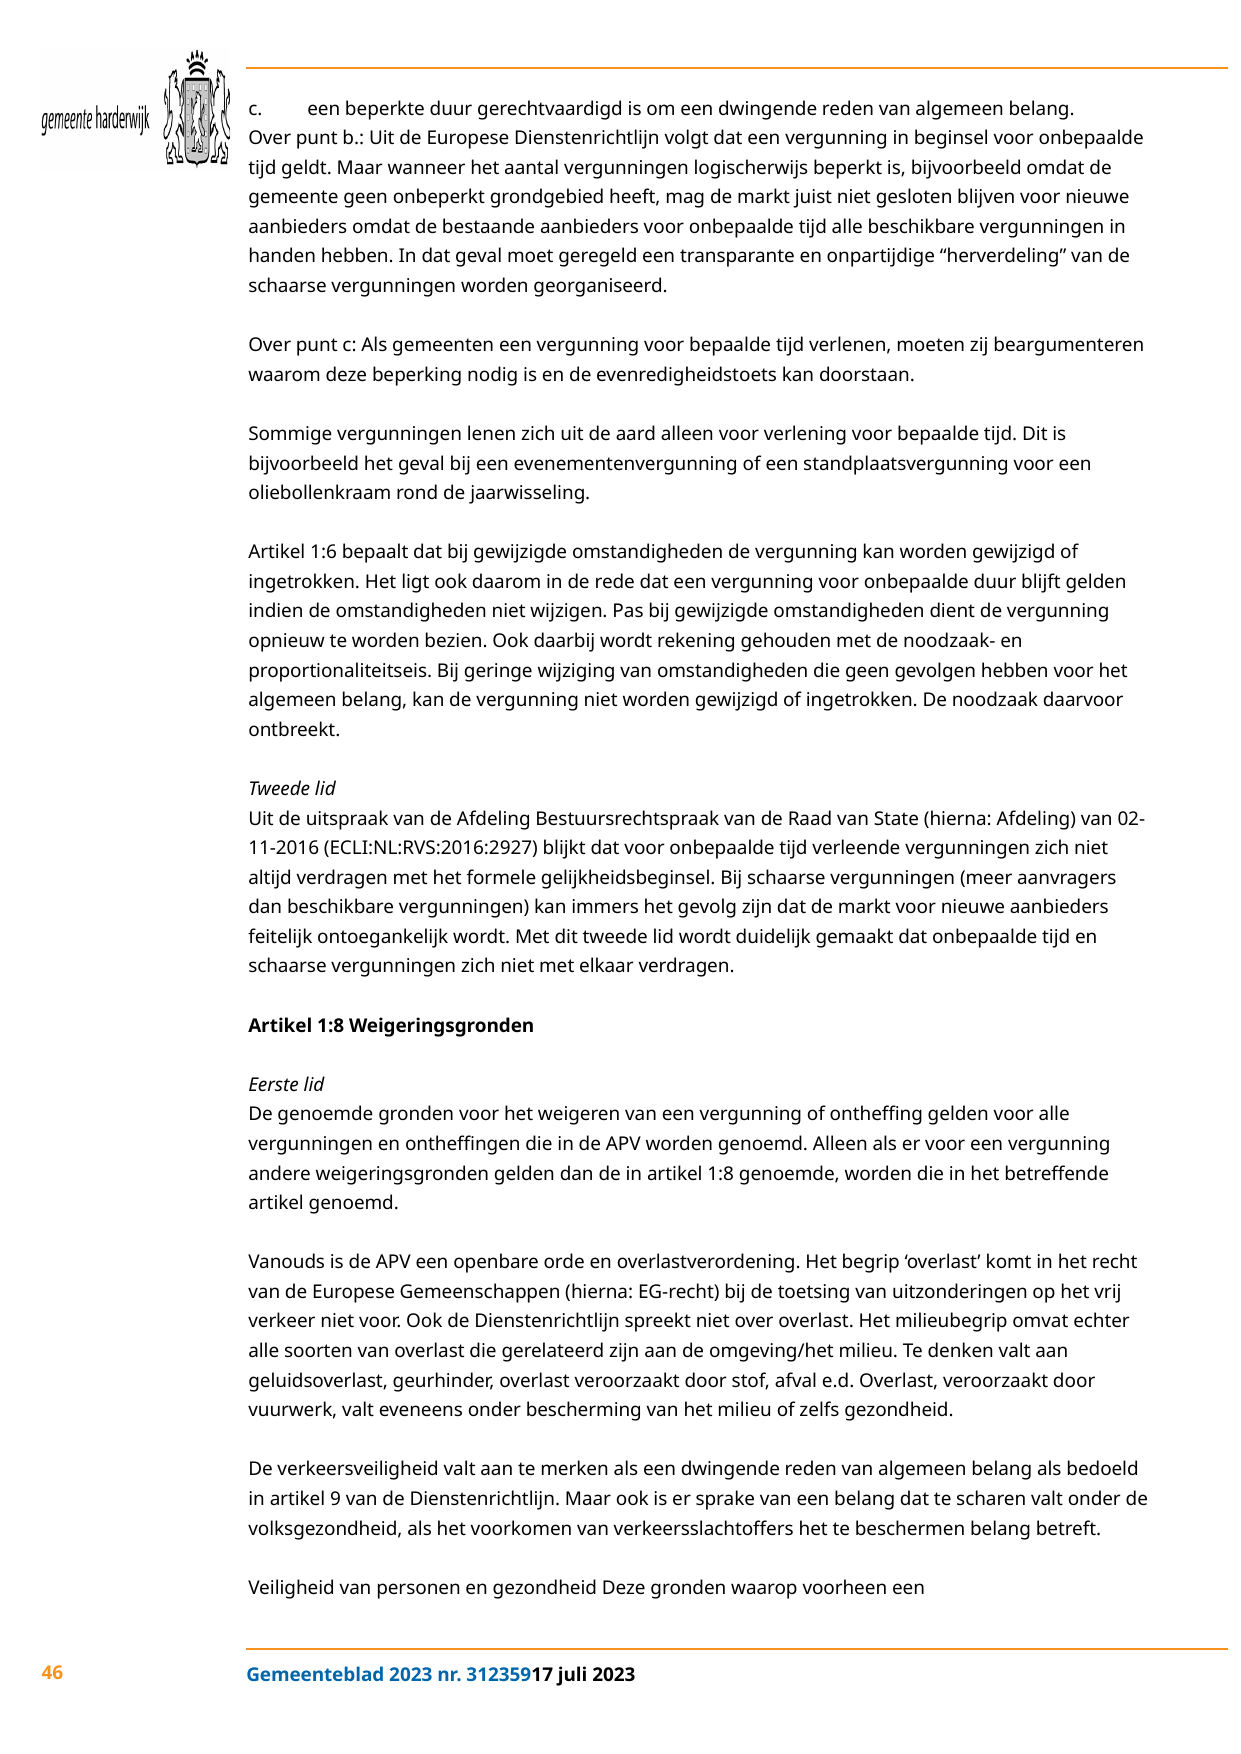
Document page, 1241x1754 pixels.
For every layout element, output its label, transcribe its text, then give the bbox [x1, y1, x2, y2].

picture [41, 47, 231, 172]
text Artikel 1:8 Weigeringsgronden [248, 1012, 1152, 1038]
text Over punt b.: Uit de Europese Dienstenrichtlijn volgt dat een vergunning in beginsel voor onbepaalde tijd geldt. Maar wanneer het aantal vergunningen logischerwijs beperkt is, bijvoorbeeld omdat de gemeente geen onbeperkt grondgebied heeft, mag de markt juist niet gesloten blijven voor nieuwe aanbieders omdat de bestaande aanbieders voor onbepaalde tijd alle beschikbare vergunningen in handen hebben. In dat geval moet geregeld een transparante en onpartijdige “herverdeling” van de schaarse vergunningen worden georganiseerd. [248, 124, 1152, 298]
text Sommige vergunningen lenen zich uit de aard alleen voor verlening voor bepaalde tijd. Dit is bijvoorbeeld het geval bij een evenementenvergunning of een standplaatsvergunning voor een oliebollenkraam rond de jaarwisseling. [248, 420, 1152, 505]
text Uit de uitspraak van de Afdeling Bestuursrechtspraak van de Raad van State (hierna: Afdeling) van 02-11-2016 (ECLI:NL:RVS:2016:2927) blijkt dat voor onbepaalde tijd verleende vergunningen zich niet altijd verdragen met het formele gelijkheidsbeginsel. Bij schaarse vergunningen (meer aanvragers dan beschikbare vergunningen) kan immers het gevolg zijn dat de markt voor nieuwe aanbieders feitelijk ontoegankelijk wordt. Met dit tweede lid wordt duidelijk gemaakt dat onbepaalde tijd en schaarse vergunningen zich niet met elkaar verdragen. [248, 805, 1152, 978]
text Artikel 1:6 bepaalt dat bij gewijzigde omstandigheden de vergunning kan worden gewijzigd of ingetrokken. Het ligt ook daarom in de rede dat een vergunning voor onbepaalde duur blijft gelden indien de omstandigheden niet wijzigen. Pas bij gewijzigde omstandigheden dient de vergunning opnieuw te worden bezien. Ook daarbij wordt rekening gehouden met de noodzaak- en proportionaliteitseis. Bij geringe wijziging van omstandigheden die geen gevolgen hebben voor het algemeen belang, kan de vergunning niet worden gewijzigd of ingetrokken. De noodzaak daarvoor ontbreekt. [248, 538, 1152, 742]
text Tweede lid [248, 775, 1152, 801]
text Eerste lid [248, 1071, 1152, 1097]
text De genoemde gronden voor het weigeren van een vergunning of ontheffing gelden voor alle vergunningen en ontheffingen die in de APV worden genoemd. Alleen als er voor een vergunning andere weigeringsgronden gelden dan de in artikel 1:8 genoemde, worden die in het betreffende artikel genoemd. [248, 1101, 1152, 1215]
text Over punt c: Als gemeenten een vergunning voor bepaalde tijd verlenen, moeten zij beargumenteren waarom deze beperking nodig is en de evenredigheidstoets kan doorstaan. [248, 331, 1152, 387]
list een beperkte duur gerechtvaardigd is om een dwingende reden van algemeen belang. [248, 95, 1152, 121]
text Veiligheid van personen en gezondheid Deze gronden waarop voorheen een [248, 1574, 1152, 1600]
text De verkeersveiligheid valt aan te merken als een dwingende reden van algemeen belang als bedoeld in artikel 9 van de Dienstenrichtlijn. Maar ook is er sprake van een belang dat te scharen valt onder de volksgezondheid, als het voorkomen van verkeersslachtoffers het te beschermen belang betreft. [248, 1456, 1152, 1541]
text Vanouds is de APV een openbare orde en overlastverordening. Het begrip ‘overlast’ komt in het recht van de Europese Gemeenschappen (hierna: EG-recht) bij de toetsing van uitzonderingen op het vrij verkeer niet voor. Ook de Dienstenrichtlijn spreekt niet over overlast. Het milieubegrip omvat echter alle soorten van overlast die gerelateerd zijn aan de omgeving/het milieu. Te denken valt aan geluidsoverlast, geurhinder, overlast veroorzaakt door stof, afval e.d. Overlast, veroorzaakt door vuurwerk, valt eveneens onder bescherming van het milieu of zelfs gezondheid. [248, 1248, 1152, 1422]
